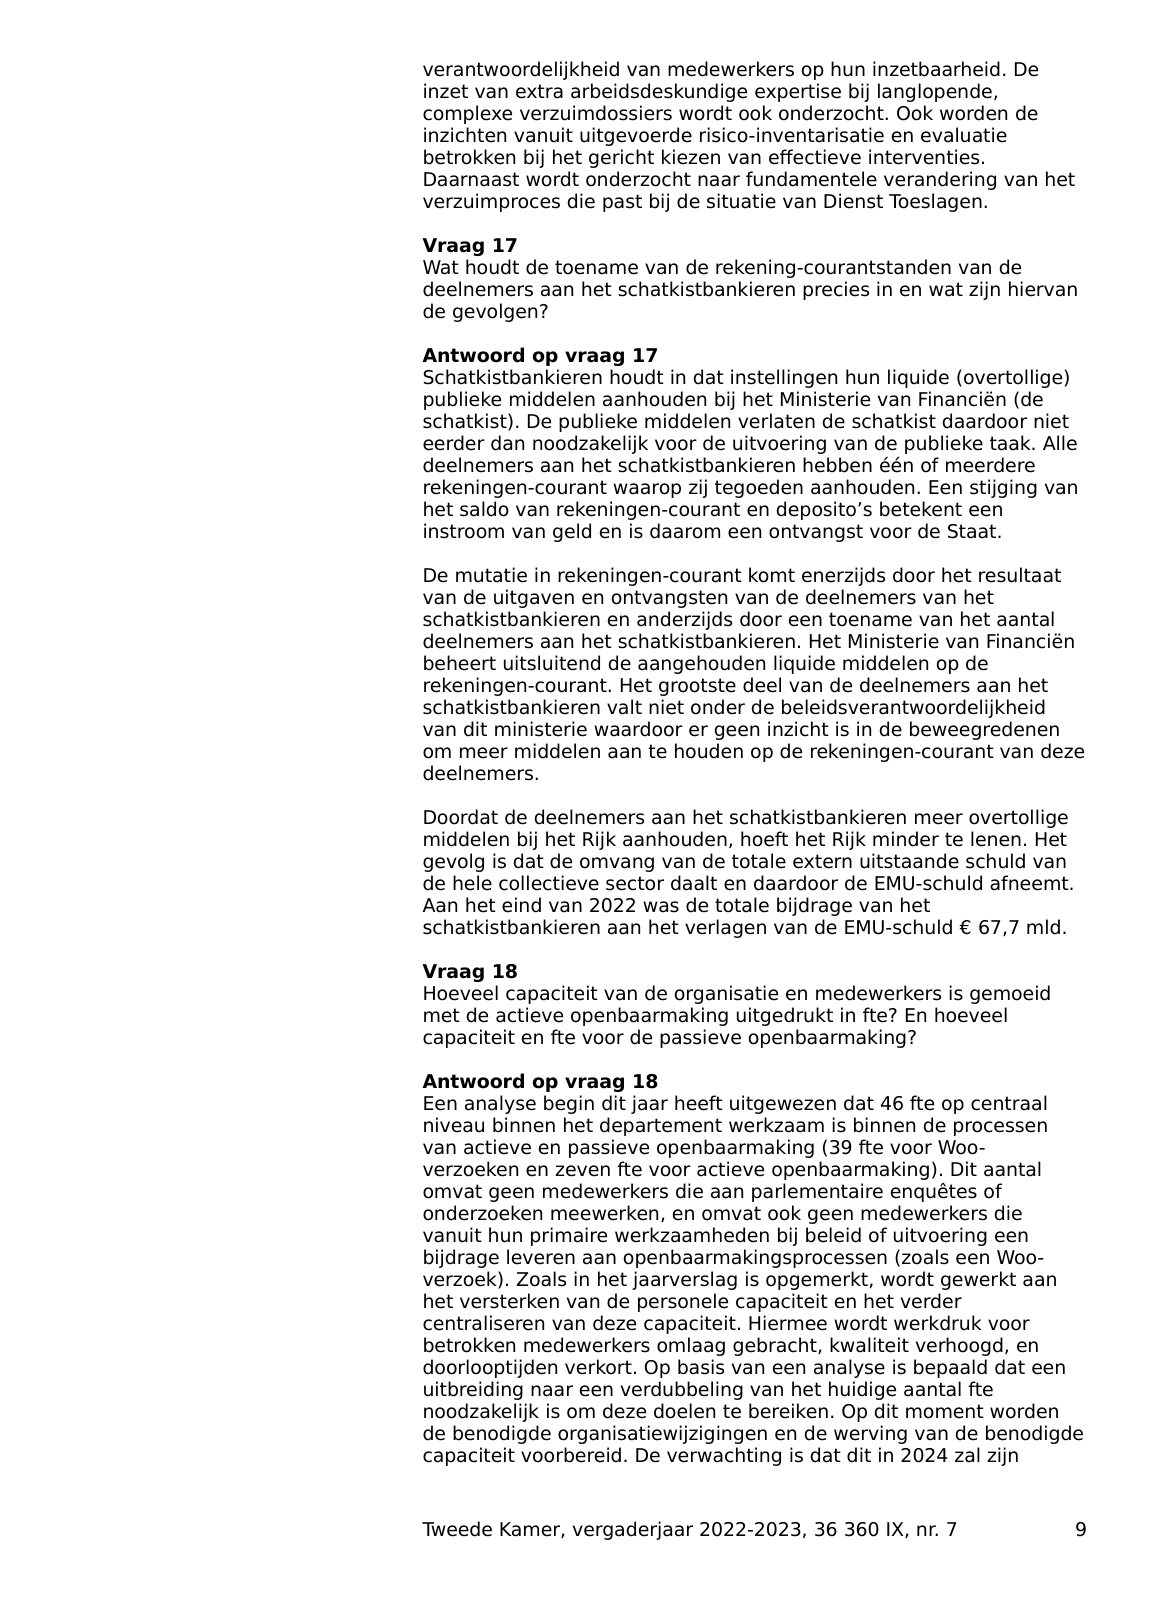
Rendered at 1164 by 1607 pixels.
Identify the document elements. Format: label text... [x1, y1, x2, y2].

text Een analyse begin dit jaar heeft uitgewezen dat 46 fte op centraal niveau binnen het departement werkzaam is binnen de processen van actieve en passieve openbaarmaking (39 fte voor Woo- verzoeken en zeven fte voor actieve openbaarmaking). Dit aantal omvat geen medewerkers die aan parlementaire enquêtes of onderzoeken meewerken, en omvat ook geen medewerkers die vanuit hun primaire werkzaamheden bij beleid of uitvoering een bijdrage leveren aan openbaarmakingsprocessen (zoals een Woo-verzoek). Zoals in het jaarverslag is opgemerkt, wordt gewerkt aan het versterken van de personele capaciteit en het verder centraliseren van deze capaciteit. Hiermee wordt werkdruk voor betrokken medewerkers omlaag gebracht, kwaliteit verhoogd, en doorlooptijden verkort. Op basis van een analyse is bepaald dat een uitbreiding naar een verdubbeling van het huidige aantal fte noodzakelijk is om deze doelen te bereiken. Op dit moment worden de benodigde organisatiewijzigingen en de werving van de benodigde capaciteit voorbereid. De verwachting is dat dit in 2024 zal zijn [422, 1093, 1087, 1467]
text Antwoord op vraag 18 [422, 1071, 1087, 1093]
text verantwoordelijkheid van medewerkers op hun inzetbaarheid. De inzet van extra arbeidsdeskundige expertise bij langlopende, complexe verzuimdossiers wordt ook onderzocht. Ook worden de inzichten vanuit uitgevoerde risico-inventarisatie en evaluatie betrokken bij het gericht kiezen van effectieve interventies. Daarnaast wordt onderzocht naar fundamentele verandering van het verzuimproces die past bij de situatie van Dienst Toeslagen. [422, 59, 1087, 213]
text Antwoord op vraag 17 [422, 345, 1087, 367]
text Vraag 18 [422, 961, 1087, 983]
text Schatkistbankieren houdt in dat instellingen hun liquide (overtollige) publieke middelen aanhouden bij het Ministerie van Financiën (de schatkist). De publieke middelen verlaten de schatkist daardoor niet eerder dan noodzakelijk voor de uitvoering van de publieke taak. Alle deelnemers aan het schatkistbankieren hebben één of meerdere rekeningen-courant waarop zij tegoeden aanhouden. Een stijging van het saldo van rekeningen-courant en deposito’s betekent een instroom van geld en is daarom een ontvangst voor de Staat. [422, 367, 1087, 543]
text Hoeveel capaciteit van de organisatie en medewerkers is gemoeid met de actieve openbaarmaking uitgedrukt in fte? En hoeveel capaciteit en fte voor de passieve openbaarmaking? [422, 983, 1087, 1049]
text De mutatie in rekeningen-courant komt enerzijds door het resultaat van de uitgaven en ontvangsten van de deelnemers van het schatkistbankieren en anderzijds door een toename van het aantal deelnemers aan het schatkistbankieren. Het Ministerie van Financiën beheert uitsluitend de aangehouden liquide middelen op de rekeningen-courant. Het grootste deel van de deelnemers aan het schatkistbankieren valt niet onder de beleidsverantwoordelijkheid van dit ministerie waardoor er geen inzicht is in de beweegredenen om meer middelen aan te houden op de rekeningen-courant van deze deelnemers. [422, 565, 1087, 785]
text Wat houdt de toename van de rekening-courantstanden van de deelnemers aan het schatkistbankieren precies in en wat zijn hiervan de gevolgen? [422, 257, 1087, 323]
text Doordat de deelnemers aan het schatkistbankieren meer overtollige middelen bij het Rijk aanhouden, hoeft het Rijk minder te lenen. Het gevolg is dat de omvang van de totale extern uitstaande schuld van de hele collectieve sector daalt en daardoor de EMU-schuld afneemt. Aan het eind van 2022 was de totale bijdrage van het schatkistbankieren aan het verlagen van de EMU-schuld € 67,7 mld. [422, 807, 1087, 939]
text Vraag 17 [422, 235, 1087, 257]
